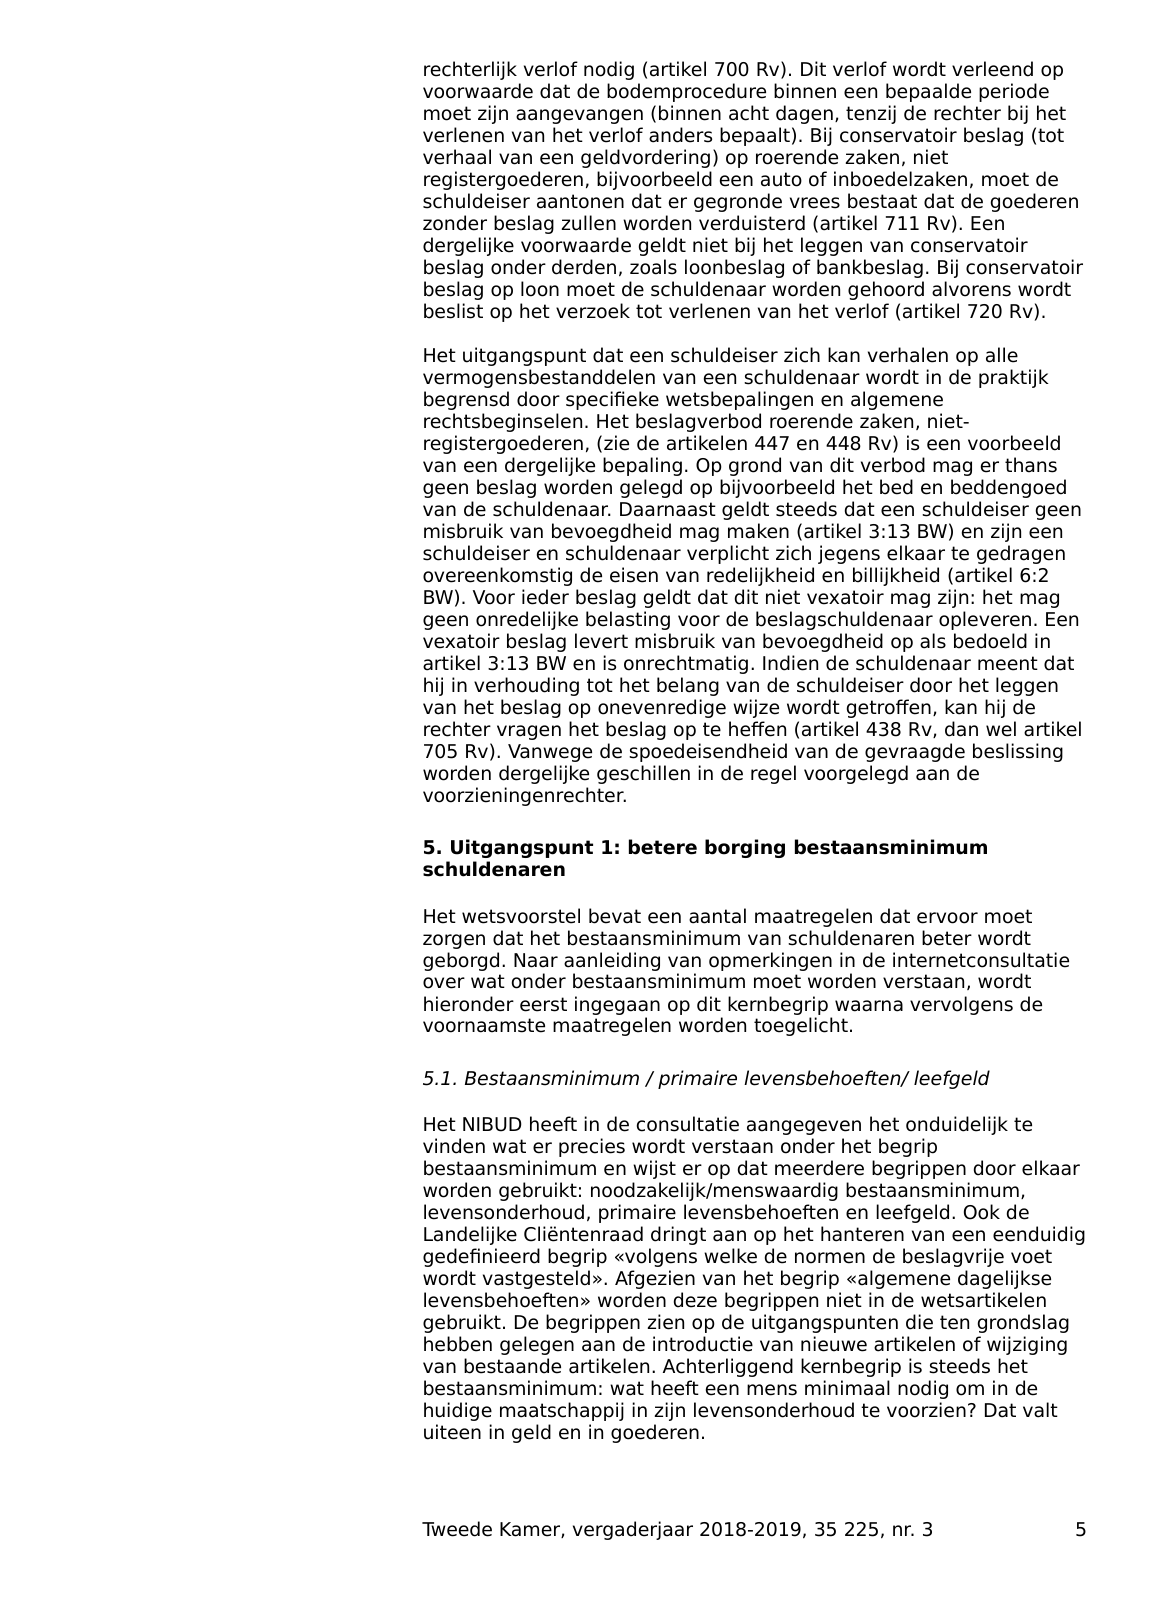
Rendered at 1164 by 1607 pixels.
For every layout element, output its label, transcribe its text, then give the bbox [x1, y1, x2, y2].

text Het uitgangspunt dat een schuldeiser zich kan verhalen op alle vermogensbestanddelen van een schuldenaar wordt in de praktijk begrensd door specifieke wetsbepalingen en algemene rechtsbeginselen. Het beslagverbod roerende zaken, niet-registergoederen, (zie de artikelen 447 en 448 Rv) is een voorbeeld van een dergelijke bepaling. Op grond van dit verbod mag er thans geen beslag worden gelegd op bijvoorbeeld het bed en beddengoed van de schuldenaar. Daarnaast geldt steeds dat een schuldeiser geen misbruik van bevoegdheid mag maken (artikel 3:13 BW) en zijn een schuldeiser en schuldenaar verplicht zich jegens elkaar te gedragen overeenkomstig de eisen van redelijkheid en billijkheid (artikel 6:2 BW). Voor ieder beslag geldt dat dit niet vexatoir mag zijn: het mag geen onredelijke belasting voor de beslagschuldenaar opleveren. Een vexatoir beslag levert misbruik van bevoegdheid op als bedoeld in artikel 3:13 BW en is onrechtmatig. Indien de schuldenaar meent dat hij in verhouding tot het belang van de schuldeiser door het leggen van het beslag op onevenredige wijze wordt getroffen, kan hij de rechter vragen het beslag op te heffen (artikel 438 Rv, dan wel artikel 705 Rv). Vanwege de spoedeisendheid van de gevraagde beslissing worden dergelijke geschillen in de regel voorgelegd aan de voorzieningenrechter. [422, 345, 1087, 807]
text rechterlijk verlof nodig (artikel 700 Rv). Dit verlof wordt verleend op voorwaarde dat de bodemprocedure binnen een bepaalde periode moet zijn aangevangen (binnen acht dagen, tenzij de rechter bij het verlenen van het verlof anders bepaalt). Bij conservatoir beslag (tot verhaal van een geldvordering) op roerende zaken, niet registergoederen, bijvoorbeeld een auto of inboedelzaken, moet de schuldeiser aantonen dat er gegronde vrees bestaat dat de goederen zonder beslag zullen worden verduisterd (artikel 711 Rv). Een dergelijke voorwaarde geldt niet bij het leggen van conservatoir beslag onder derden, zoals loonbeslag of bankbeslag. Bij conservatoir beslag op loon moet de schuldenaar worden gehoord alvorens wordt beslist op het verzoek tot verlenen van het verlof (artikel 720 Rv). [422, 59, 1087, 323]
text Het wetsvoorstel bevat een aantal maatregelen dat ervoor moet zorgen dat het bestaansminimum van schuldenaren beter wordt geborgd. Naar aanleiding van opmerkingen in de internetconsultatie over wat onder bestaansminimum moet worden verstaan, wordt hieronder eerst ingegaan op dit kernbegrip waarna vervolgens de voornaamste maatregelen worden toegelicht. [422, 906, 1087, 1037]
subtitle 5. Uitgangspunt 1: betere borging bestaansminimum schuldenaren [422, 837, 1087, 881]
text Het NIBUD heeft in de consultatie aangegeven het onduidelijk te vinden wat er precies wordt verstaan onder het begrip bestaansminimum en wijst er op dat meerdere begrippen door elkaar worden gebruikt: noodzakelijk/menswaardig bestaansminimum, levensonderhoud, primaire levensbehoeften en leefgeld. Ook de Landelijke Cliëntenraad dringt aan op het hanteren van een eenduidig gedefinieerd begrip «volgens welke de normen de beslagvrije voet wordt vastgesteld». Afgezien van het begrip «algemene dagelijkse levensbehoeften» worden deze begrippen niet in de wetsartikelen gebruikt. De begrippen zien op de uitgangspunten die ten grondslag hebben gelegen aan de introductie van nieuwe artikelen of wijziging van bestaande artikelen. Achterliggend kernbegrip is steeds het bestaansminimum: wat heeft een mens minimaal nodig om in de huidige maatschappij in zijn levensonderhoud te voorzien? Dat valt uiteen in geld en in goederen. [422, 1114, 1087, 1444]
subtitle 5.1. Bestaansminimum / primaire levensbehoeften/ leefgeld [422, 1067, 1087, 1089]
